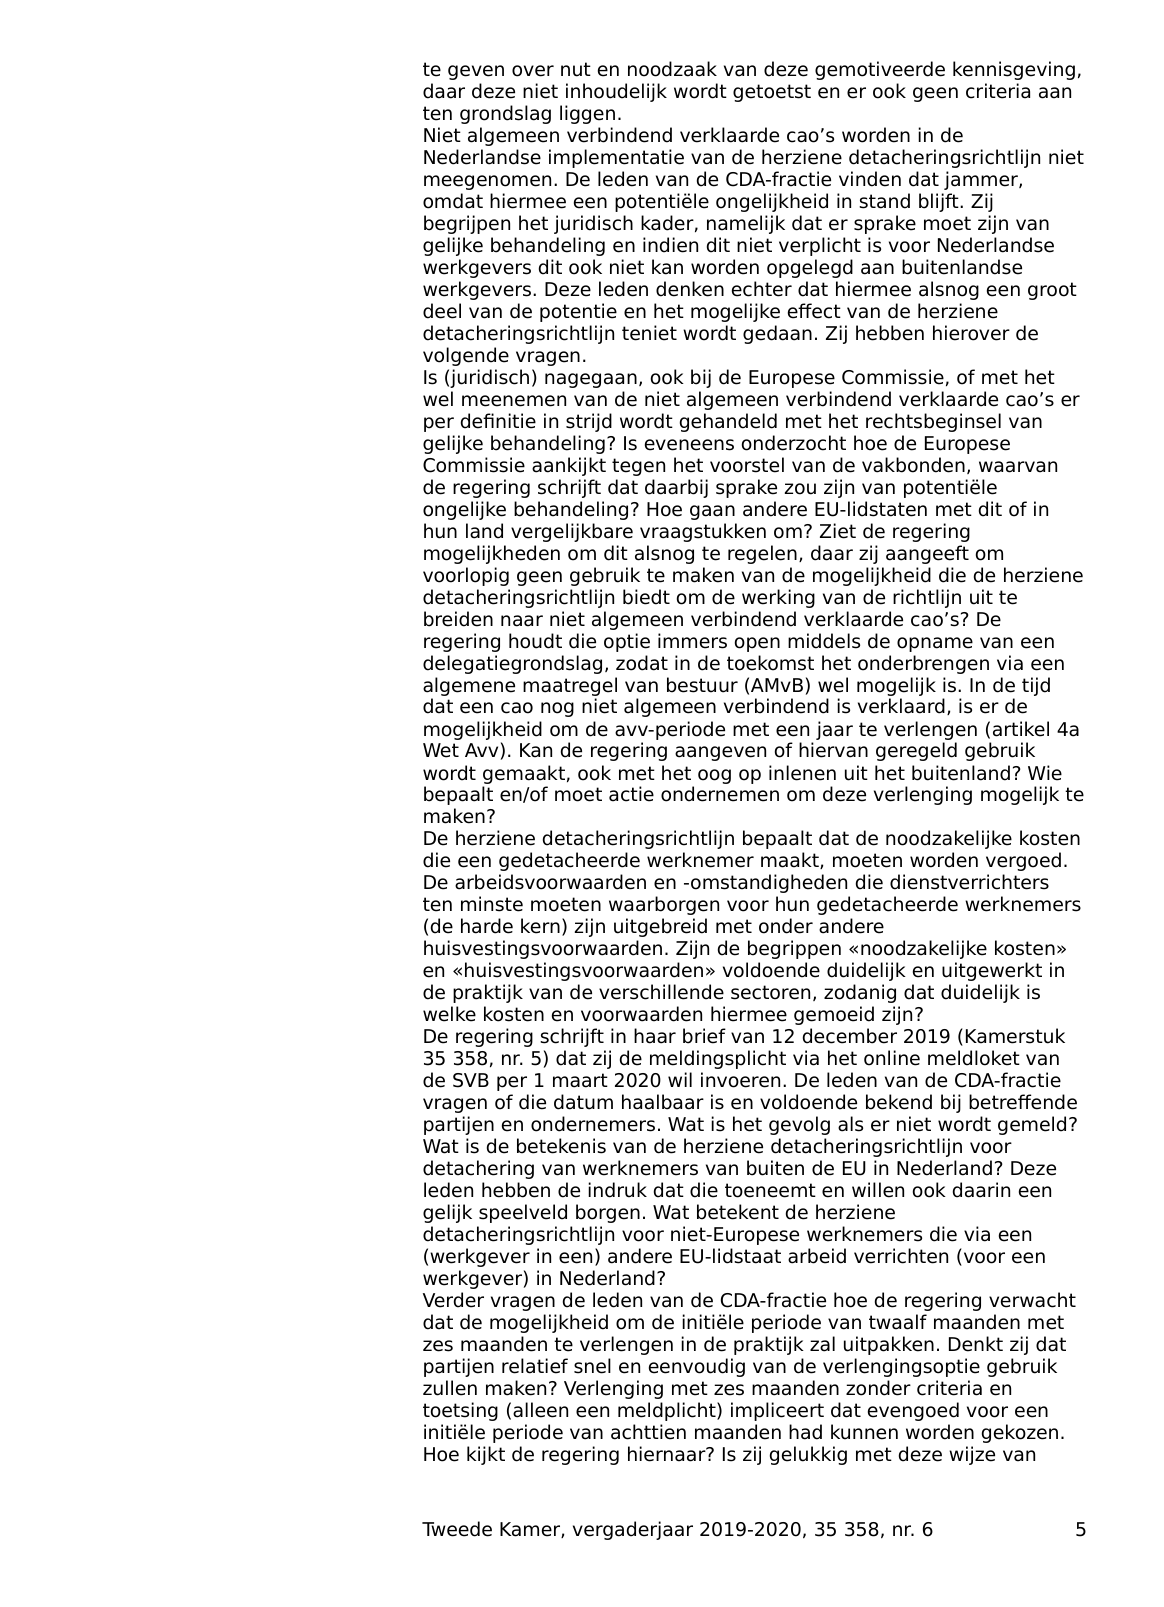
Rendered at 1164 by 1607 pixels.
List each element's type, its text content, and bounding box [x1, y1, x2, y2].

text te geven over nut en noodzaak van deze gemotiveerde kennisgeving, daar deze niet inhoudelijk wordt getoetst en er ook geen criteria aan ten grondslag liggen. [422, 59, 1087, 125]
text De regering schrijft in haar brief van 12 december 2019 (Kamerstuk 35 358, nr. 5) dat zij de meldingsplicht via het online meldloket van de SVB per 1 maart 2020 wil invoeren. De leden van de CDA-fractie vragen of die datum haalbaar is en voldoende bekend bij betreffende partijen en ondernemers. Wat is het gevolg als er niet wordt gemeld? [422, 1026, 1087, 1136]
text Is (juridisch) nagegaan, ook bij de Europese Commissie, of met het wel meenemen van de niet algemeen verbindend verklaarde cao’s er per definitie in strijd wordt gehandeld met het rechtsbeginsel van gelijke behandeling? Is eveneens onderzocht hoe de Europese Commissie aankijkt tegen het voorstel van de vakbonden, waarvan de regering schrijft dat daarbij sprake zou zijn van potentiële ongelijke behandeling? Hoe gaan andere EU-lidstaten met dit of in hun land vergelijkbare vraagstukken om? Ziet de regering mogelijkheden om dit alsnog te regelen, daar zij aangeeft om voorlopig geen gebruik te maken van de mogelijkheid die de herziene detacheringsrichtlijn biedt om de werking van de richtlijn uit te breiden naar niet algemeen verbindend verklaarde cao’s? De regering houdt die optie immers open middels de opname van een delegatiegrondslag, zodat in de toekomst het onderbrengen via een algemene maatregel van bestuur (AMvB) wel mogelijk is. In de tijd dat een cao nog niet algemeen verbindend is verklaard, is er de mogelijkheid om de avv-periode met een jaar te verlengen (artikel 4a Wet Avv). Kan de regering aangeven of hiervan geregeld gebruik wordt gemaakt, ook met het oog op inlenen uit het buitenland? Wie bepaalt en/of moet actie ondernemen om deze verlenging mogelijk te maken? [422, 367, 1087, 828]
text Verder vragen de leden van de CDA-fractie hoe de regering verwacht dat de mogelijkheid om de initiële periode van twaalf maanden met zes maanden te verlengen in de praktijk zal uitpakken. Denkt zij dat partijen relatief snel en eenvoudig van de verlengingsoptie gebruik zullen maken? Verlenging met zes maanden zonder criteria en toetsing (alleen een meldplicht) impliceert dat evengoed voor een initiële periode van achttien maanden had kunnen worden gekozen. Hoe kijkt de regering hiernaar? Is zij gelukkig met deze wijze van [422, 1290, 1087, 1466]
text De herziene detacheringsrichtlijn bepaalt dat de noodzakelijke kosten die een gedetacheerde werknemer maakt, moeten worden vergoed. De arbeidsvoorwaarden en -omstandigheden die dienstverrichters ten minste moeten waarborgen voor hun gedetacheerde werknemers (de harde kern) zijn uitgebreid met onder andere huisvestingsvoorwaarden. Zijn de begrippen «noodzakelijke kosten» en «huisvestingsvoorwaarden» voldoende duidelijk en uitgewerkt in de praktijk van de verschillende sectoren, zodanig dat duidelijk is welke kosten en voorwaarden hiermee gemoeid zijn? [422, 828, 1087, 1026]
text Wat is de betekenis van de herziene detacheringsrichtlijn voor detachering van werknemers van buiten de EU in Nederland? Deze leden hebben de indruk dat die toeneemt en willen ook daarin een gelijk speelveld borgen. Wat betekent de herziene detacheringsrichtlijn voor niet-Europese werknemers die via een (werkgever in een) andere EU-lidstaat arbeid verrichten (voor een werkgever) in Nederland? [422, 1136, 1087, 1290]
text Niet algemeen verbindend verklaarde cao’s worden in de Nederlandse implementatie van de herziene detacheringsrichtlijn niet meegenomen. De leden van de CDA-fractie vinden dat jammer, omdat hiermee een potentiële ongelijkheid in stand blijft. Zij begrijpen het juridisch kader, namelijk dat er sprake moet zijn van gelijke behandeling en indien dit niet verplicht is voor Nederlandse werkgevers dit ook niet kan worden opgelegd aan buitenlandse werkgevers. Deze leden denken echter dat hiermee alsnog een groot deel van de potentie en het mogelijke effect van de herziene detacheringsrichtlijn teniet wordt gedaan. Zij hebben hierover de volgende vragen. [422, 125, 1087, 367]
